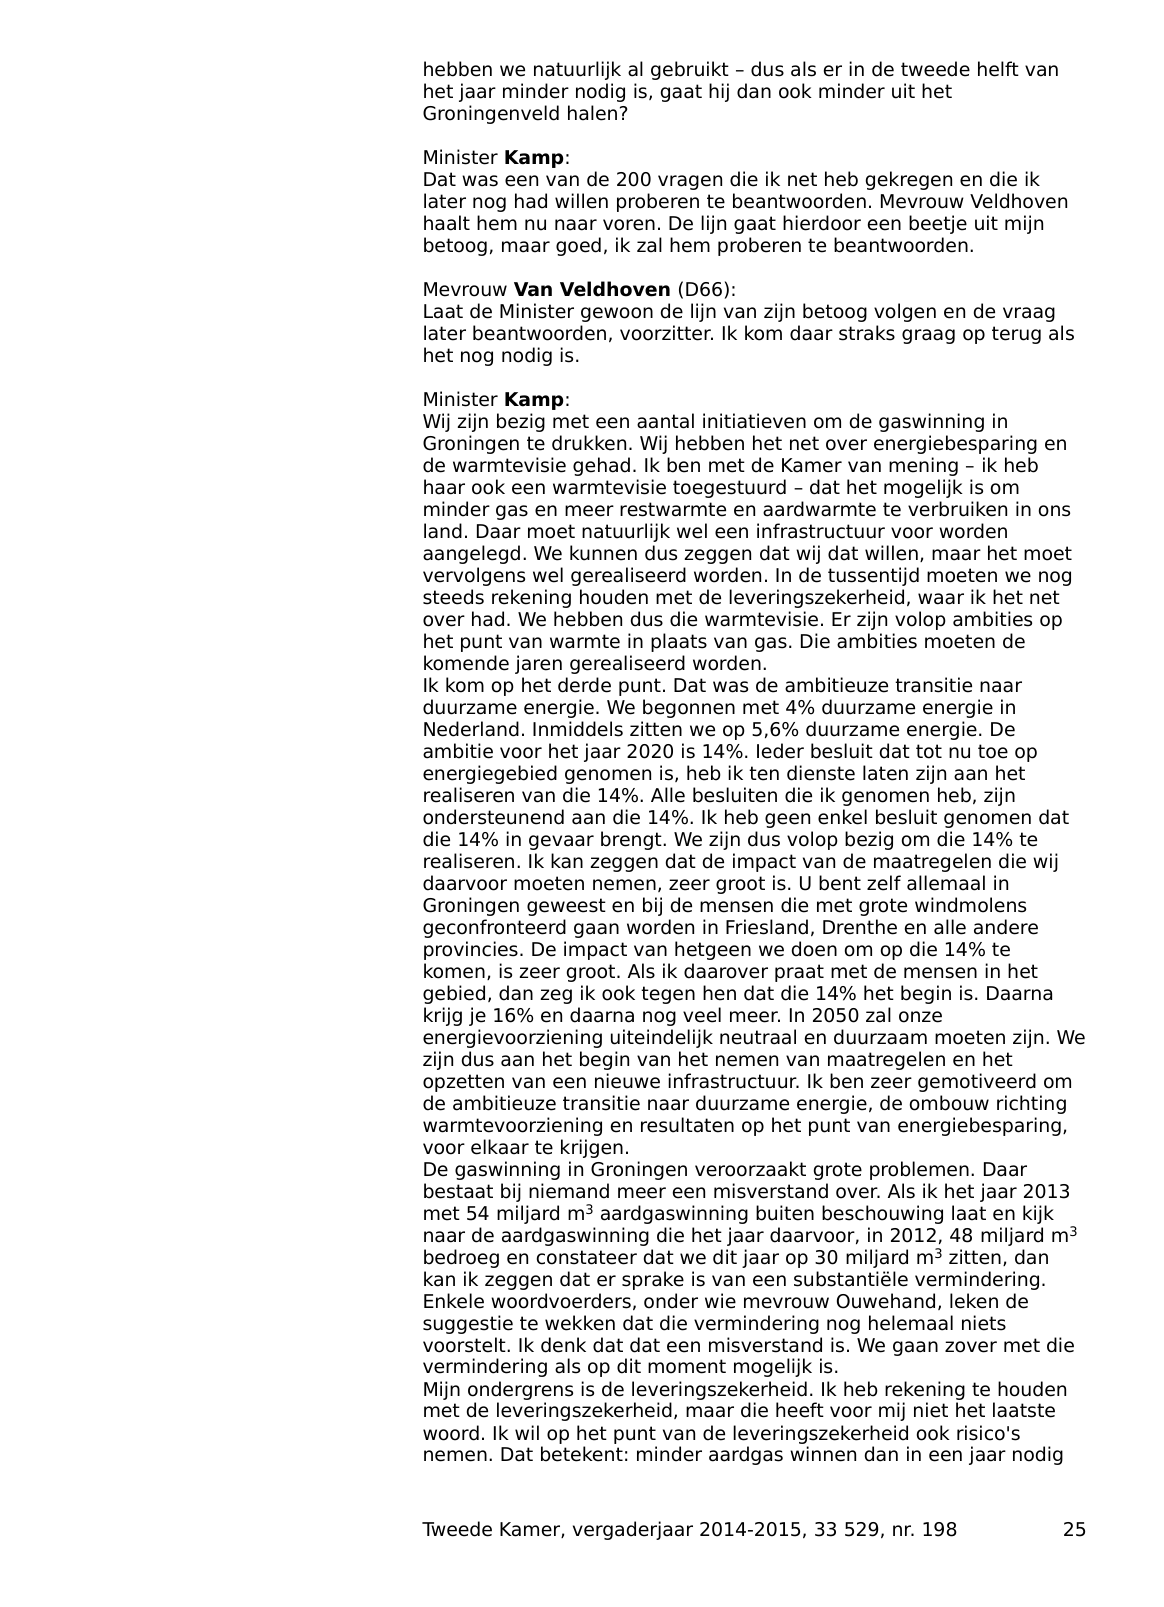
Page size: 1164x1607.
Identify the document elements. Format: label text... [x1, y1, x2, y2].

text Mijn ondergrens is de leveringszekerheid. Ik heb rekening te houden met de leveringszekerheid, maar die heeft voor mij niet het laatste woord. Ik wil op het punt van de leveringszekerheid ook risico's nemen. Dat betekent: minder aardgas winnen dan in een jaar nodig [422, 1378, 1087, 1466]
text Wij zijn bezig met een aantal initiatieven om de gaswinning in Groningen te drukken. Wij hebben het net over energiebesparing en de warmtevisie gehad. Ik ben met de Kamer van mening – ik heb haar ook een warmtevisie toegestuurd – dat het mogelijk is om minder gas en meer restwarmte en aardwarmte te verbruiken in ons land. Daar moet natuurlijk wel een infrastructuur voor worden aangelegd. We kunnen dus zeggen dat wij dat willen, maar het moet vervolgens wel gerealiseerd worden. In de tussentijd moeten we nog steeds rekening houden met de leveringszekerheid, waar ik het net over had. We hebben dus die warmtevisie. Er zijn volop ambities op het punt van warmte in plaats van gas. Die ambities moeten de komende jaren gerealiseerd worden. [422, 411, 1087, 675]
text Mevrouw Van Veldhoven (D66): [422, 279, 1087, 301]
text hebben we natuurlijk al gebruikt – dus als er in de tweede helft van het jaar minder nodig is, gaat hij dan ook minder uit het Groningenveld halen? [422, 59, 1087, 125]
text De gaswinning in Groningen veroorzaakt grote problemen. Daar bestaat bij niemand meer een misverstand over. Als ik het jaar 2013 met 54 miljard m3 aardgaswinning buiten beschouwing laat en kijk naar de aardgaswinning die het jaar daarvoor, in 2012, 48 miljard m3 bedroeg en constateer dat we dit jaar op 30 miljard m3 zitten, dan kan ik zeggen dat er sprake is van een substantiële vermindering. Enkele woordvoerders, onder wie mevrouw Ouwehand, leken de suggestie te wekken dat die vermindering nog helemaal niets voorstelt. Ik denk dat dat een misverstand is. We gaan zover met die vermindering als op dit moment mogelijk is. [422, 1159, 1087, 1378]
text Laat de Minister gewoon de lijn van zijn betoog volgen en de vraag later beantwoorden, voorzitter. Ik kom daar straks graag op terug als het nog nodig is. [422, 301, 1087, 367]
text Minister Kamp: [422, 389, 1087, 411]
text Dat was een van de 200 vragen die ik net heb gekregen en die ik later nog had willen proberen te beantwoorden. Mevrouw Veldhoven haalt hem nu naar voren. De lijn gaat hierdoor een beetje uit mijn betoog, maar goed, ik zal hem proberen te beantwoorden. [422, 169, 1087, 257]
text Minister Kamp: [422, 147, 1087, 169]
text Ik kom op het derde punt. Dat was de ambitieuze transitie naar duurzame energie. We begonnen met 4% duurzame energie in Nederland. Inmiddels zitten we op 5,6% duurzame energie. De ambitie voor het jaar 2020 is 14%. Ieder besluit dat tot nu toe op energiegebied genomen is, heb ik ten dienste laten zijn aan het realiseren van die 14%. Alle besluiten die ik genomen heb, zijn ondersteunend aan die 14%. Ik heb geen enkel besluit genomen dat die 14% in gevaar brengt. We zijn dus volop bezig om die 14% te realiseren. Ik kan zeggen dat de impact van de maatregelen die wij daarvoor moeten nemen, zeer groot is. U bent zelf allemaal in Groningen geweest en bij de mensen die met grote windmolens geconfronteerd gaan worden in Friesland, Drenthe en alle andere provincies. De impact van hetgeen we doen om op die 14% te komen, is zeer groot. Als ik daarover praat met de mensen in het gebied, dan zeg ik ook tegen hen dat die 14% het begin is. Daarna krijg je 16% en daarna nog veel meer. In 2050 zal onze energievoorziening uiteindelijk neutraal en duurzaam moeten zijn. We zijn dus aan het begin van het nemen van maatregelen en het opzetten van een nieuwe infrastructuur. Ik ben zeer gemotiveerd om de ambitieuze transitie naar duurzame energie, de ombouw richting warmtevoorziening en resultaten op het punt van energiebesparing, voor elkaar te krijgen. [422, 675, 1087, 1159]
